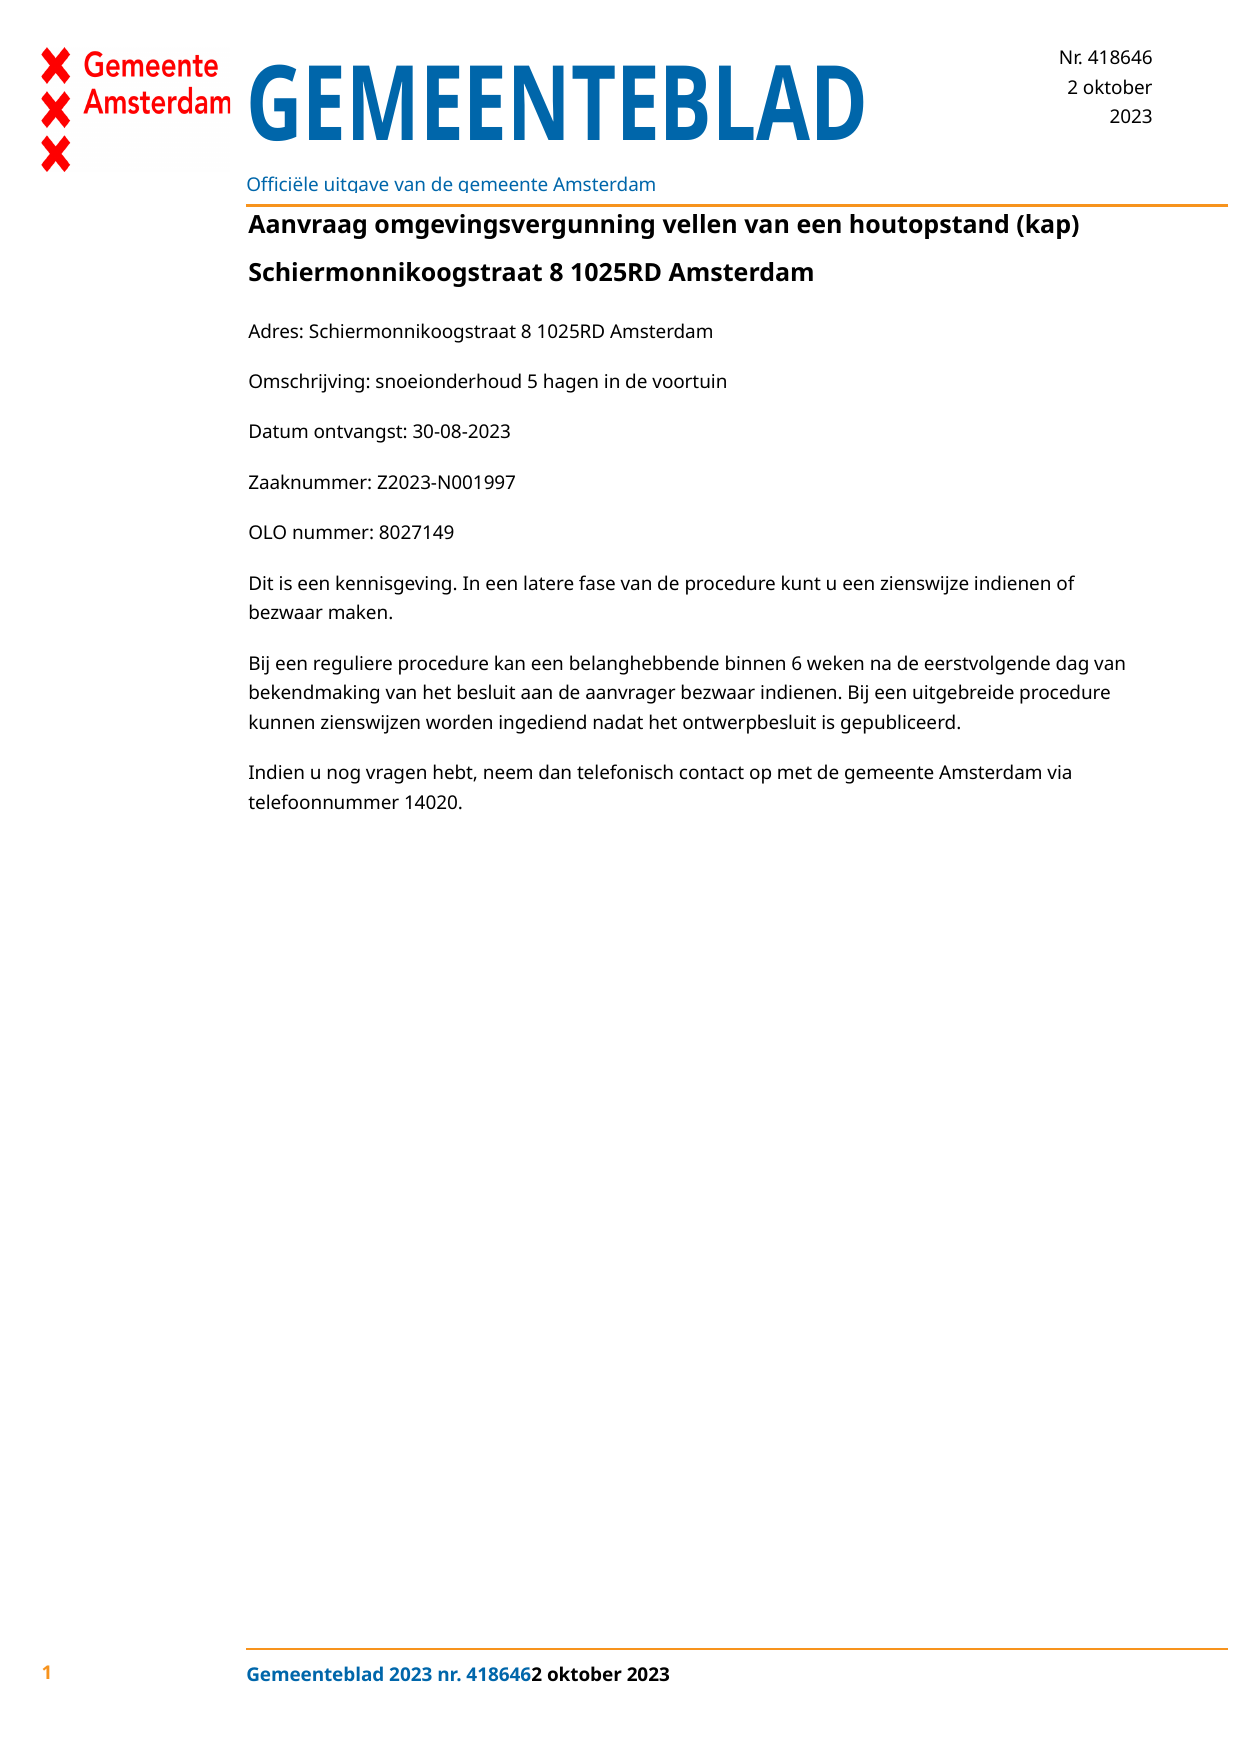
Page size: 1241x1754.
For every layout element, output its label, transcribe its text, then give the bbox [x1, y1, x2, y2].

picture [41, 47, 231, 172]
text Dit is een kennisgeving. In een latere fase van de procedure kunt u een zienswijze indienen of bezwaar maken. [248, 570, 1152, 625]
text Bij een reguliere procedure kan een belanghebbende binnen 6 weken na de eerstvolgende dag van bekendmaking van het besluit aan de aanvrager bezwaar indienen. Bij een uitgebreide procedure kunnen zienswijzen worden ingediend nadat het ontwerpbesluit is gepubliceerd. [248, 650, 1152, 735]
text Datum ontvangst: 30-08-2023 [248, 419, 1152, 444]
text OLO nummer: 8027149 [248, 519, 1152, 545]
text Adres: Schiermonnikoogstraat 8 1025RD Amsterdam [248, 318, 1152, 344]
text Indien u nog vragen hebt, neem dan telefonisch contact op met de gemeente Amsterdam via telefoonnummer 14020. [248, 759, 1152, 815]
text Zaaknummer: Z2023-N001997 [248, 469, 1152, 495]
text Aanvraag omgevingsvergunning vellen van een houtopstand (kap) Schiermonnikoogstraat 8 1025RD Amsterdam [248, 207, 1152, 288]
text Omschrijving: snoeionderhoud 5 hagen in de voortuin [248, 368, 1152, 394]
